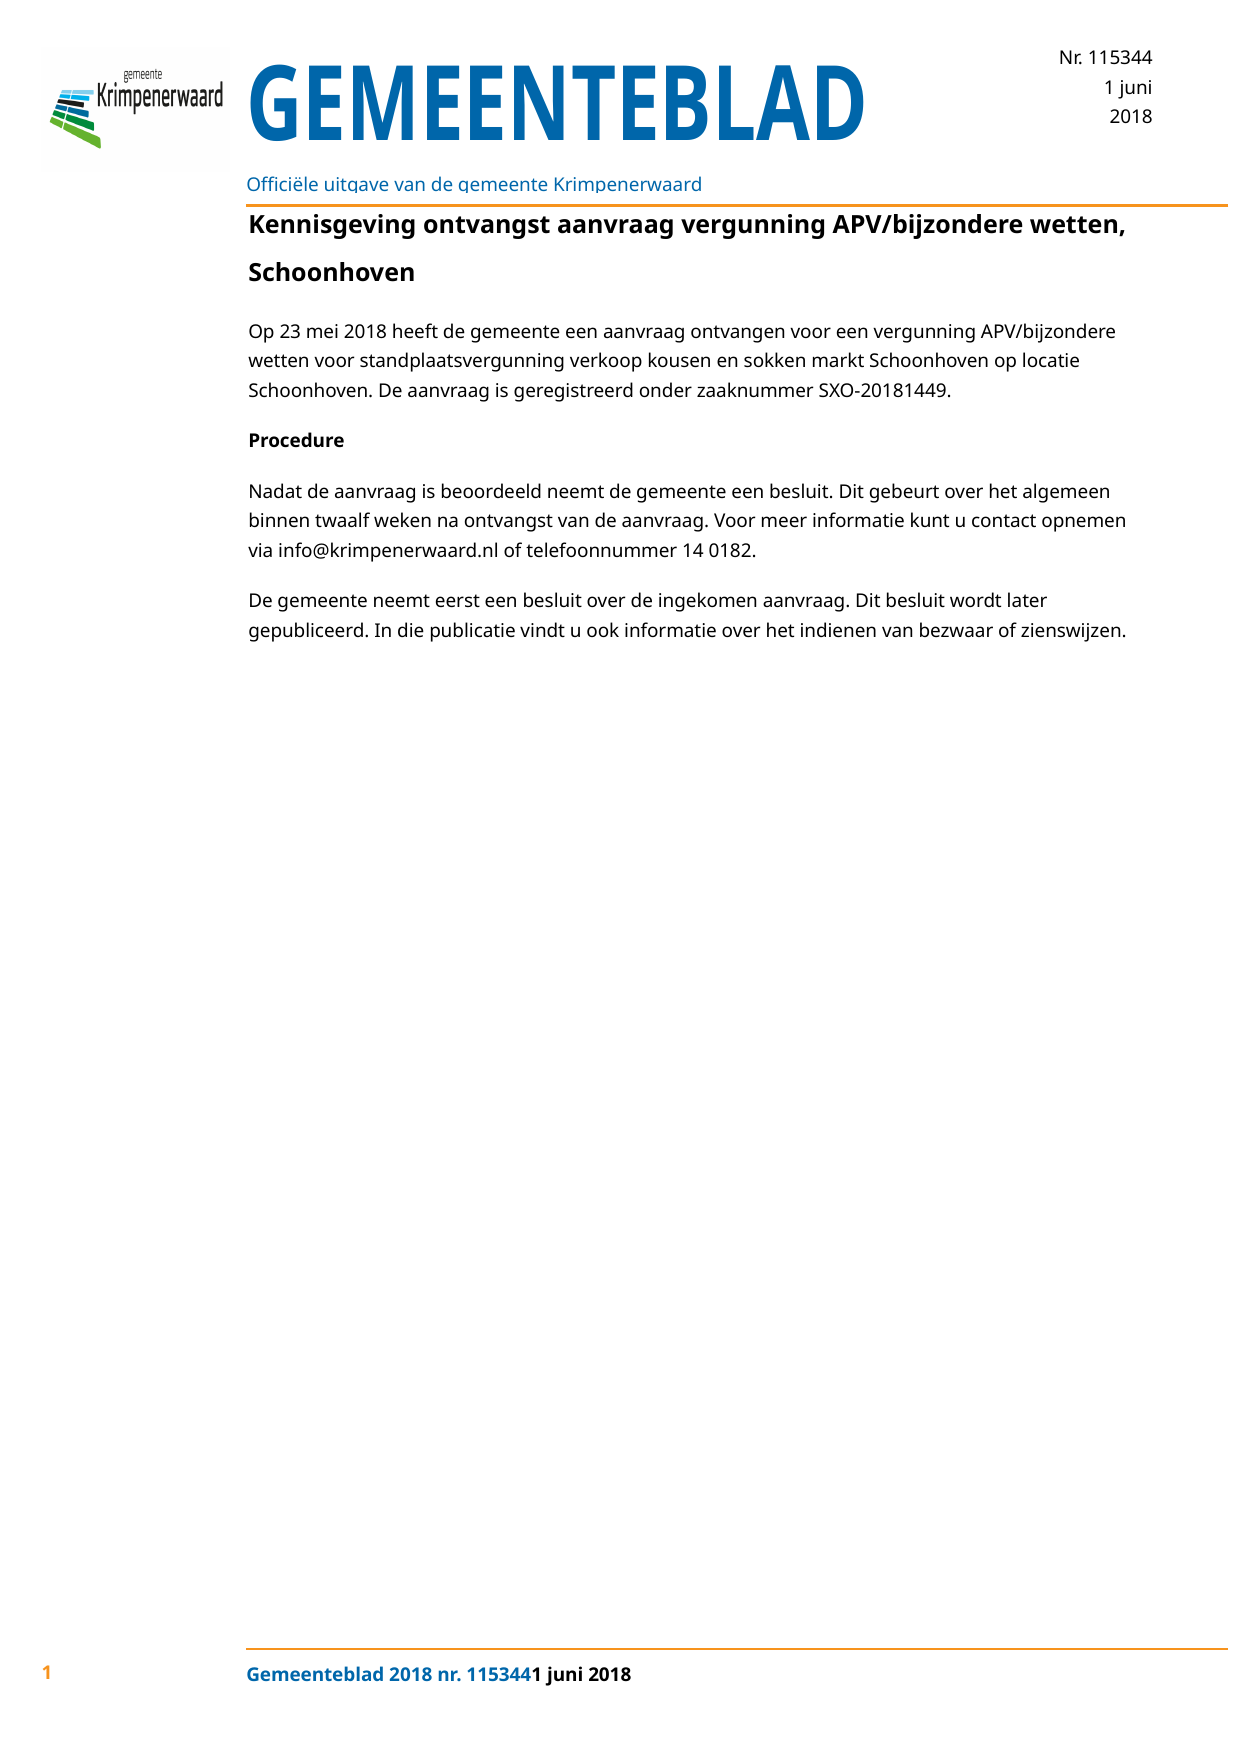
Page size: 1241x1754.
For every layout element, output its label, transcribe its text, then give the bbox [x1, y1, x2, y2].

picture [41, 47, 231, 172]
text Nadat de aanvraag is beoordeeld neemt de gemeente een besluit. Dit gebeurt over het algemeen binnen twaalf weken na ontvangst van de aanvraag. Voor meer informatie kunt u contact opnemen via info@krimpenerwaard.nl of telefoonnummer 14 0182. [248, 478, 1152, 563]
text Op 23 mei 2018 heeft de gemeente een aanvraag ontvangen voor een vergunning APV/bijzondere wetten voor standplaatsvergunning verkoop kousen en sokken markt Schoonhoven op locatie Schoonhoven. De aanvraag is geregistreerd onder zaaknummer SXO-20181449. [248, 318, 1152, 403]
text De gemeente neemt eerst een besluit over de ingekomen aanvraag. Dit besluit wordt later gepubliceerd. In die publicatie vindt u ook informatie over het indienen van bezwaar of zienswijzen. [248, 587, 1152, 643]
text Kennisgeving ontvangst aanvraag vergunning APV/bijzondere wetten, Schoonhoven [248, 207, 1152, 288]
text Procedure [248, 427, 1152, 453]
